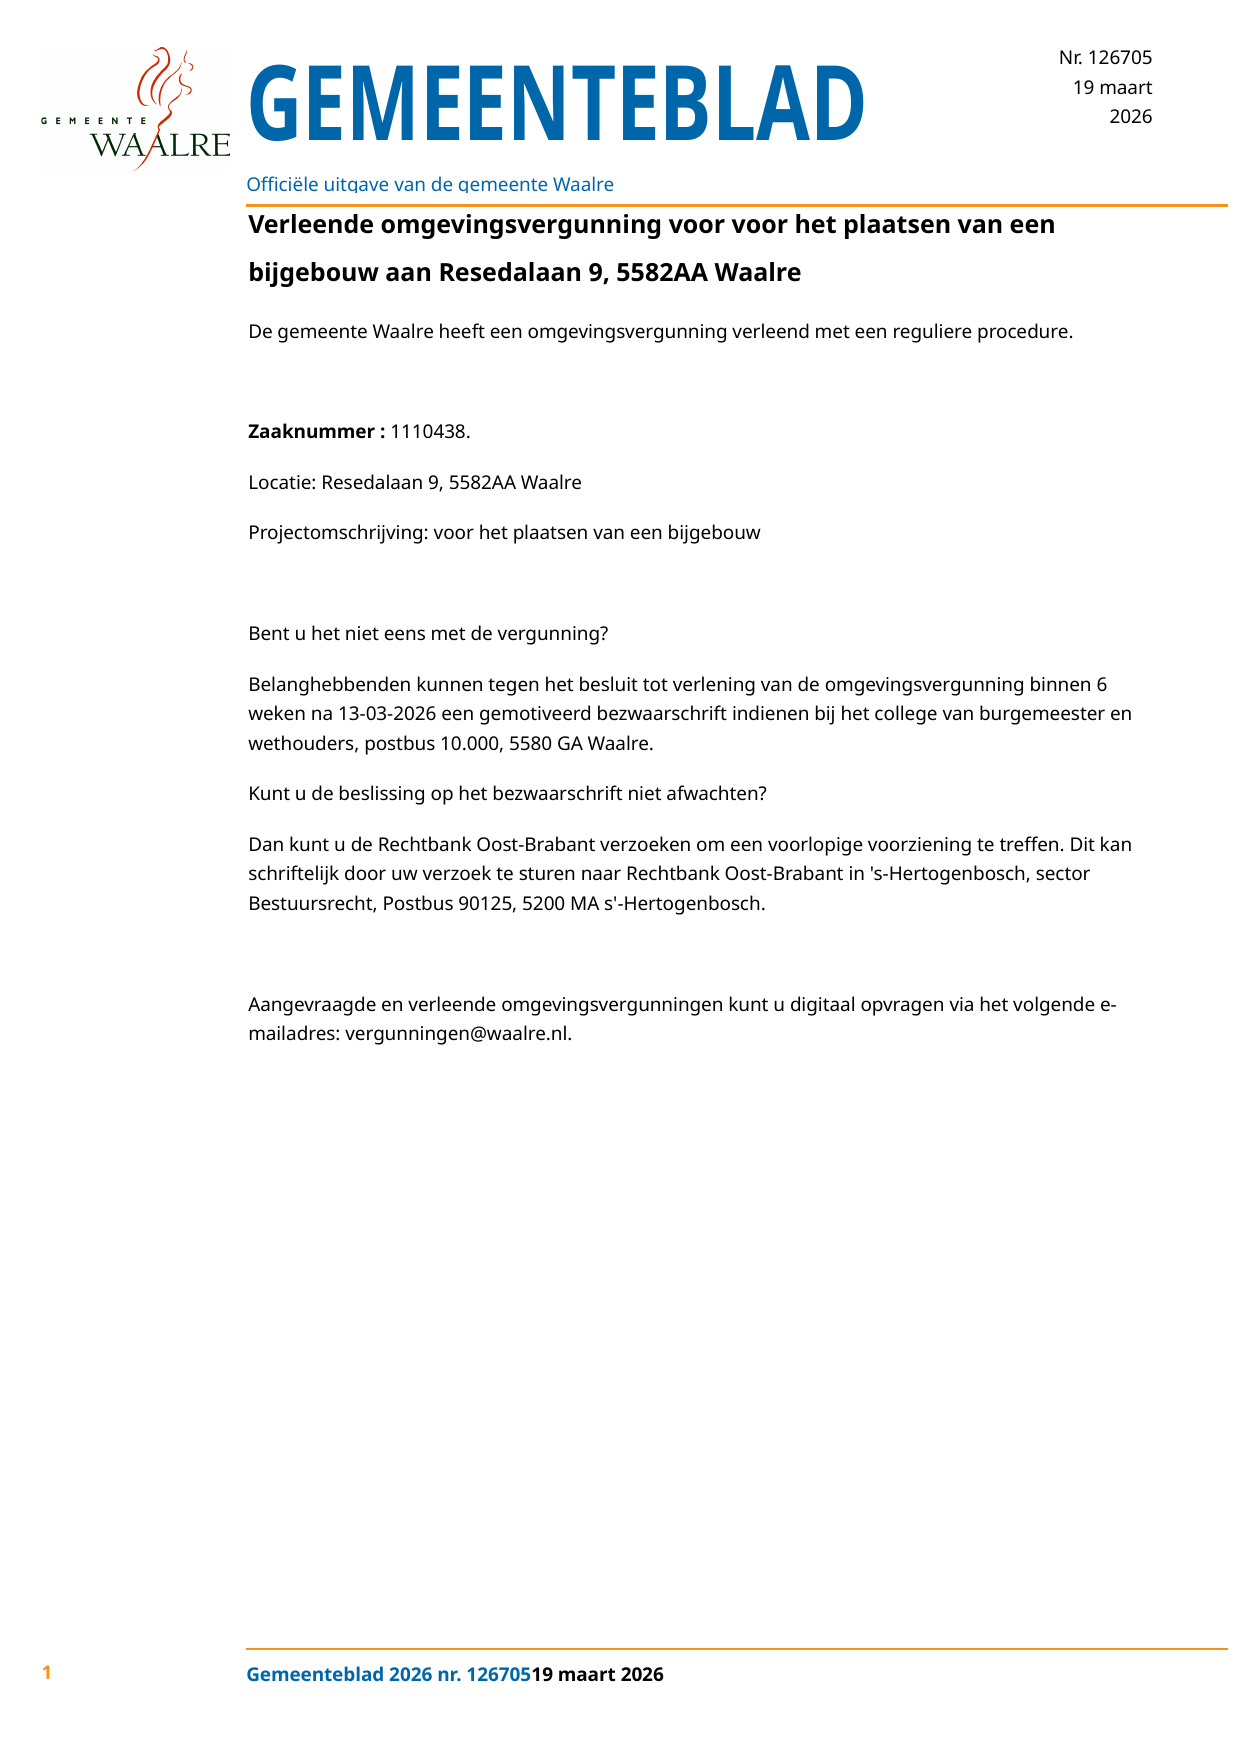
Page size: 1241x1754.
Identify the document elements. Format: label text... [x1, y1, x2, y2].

text Projectomschrijving: voor het plaatsen van een bijgebouw [248, 519, 1152, 545]
text Belanghebbenden kunnen tegen het besluit tot verlening van de omgevingsvergunning binnen 6 weken na 13-03-2026 een gemotiveerd bezwaarschrift indienen bij het college van burgemeester en wethouders, postbus 10.000, 5580 GA Waalre. [248, 671, 1152, 756]
text Zaaknummer : 1110438. [248, 419, 1152, 444]
text Bent u het niet eens met de vergunning? [248, 620, 1152, 646]
text Verleende omgevingsvergunning voor voor het plaatsen van een bijgebouw aan Resedalaan 9, 5582AA Waalre [248, 207, 1152, 288]
text Kunt u de beslissing op het bezwaarschrift niet afwachten? [248, 780, 1152, 806]
text Aangevraagde en verleende omgevingsvergunningen kunt u digitaal opvragen via het volgende e-mailadres: vergunningen@waalre.nl. [248, 991, 1152, 1046]
picture [41, 47, 231, 172]
text De gemeente Waalre heeft een omgevingsvergunning verleend met een reguliere procedure. [248, 318, 1152, 344]
text Dan kunt u de Rechtbank Oost-Brabant verzoeken om een voorlopige voorziening te treffen. Dit kan schriftelijk door uw verzoek te sturen naar Rechtbank Oost-Brabant in 's-Hertogenbosch, sector Bestuursrecht, Postbus 90125, 5200 MA s'-Hertogenbosch. [248, 831, 1152, 916]
text Locatie: Resedalaan 9, 5582AA Waalre [248, 469, 1152, 495]
